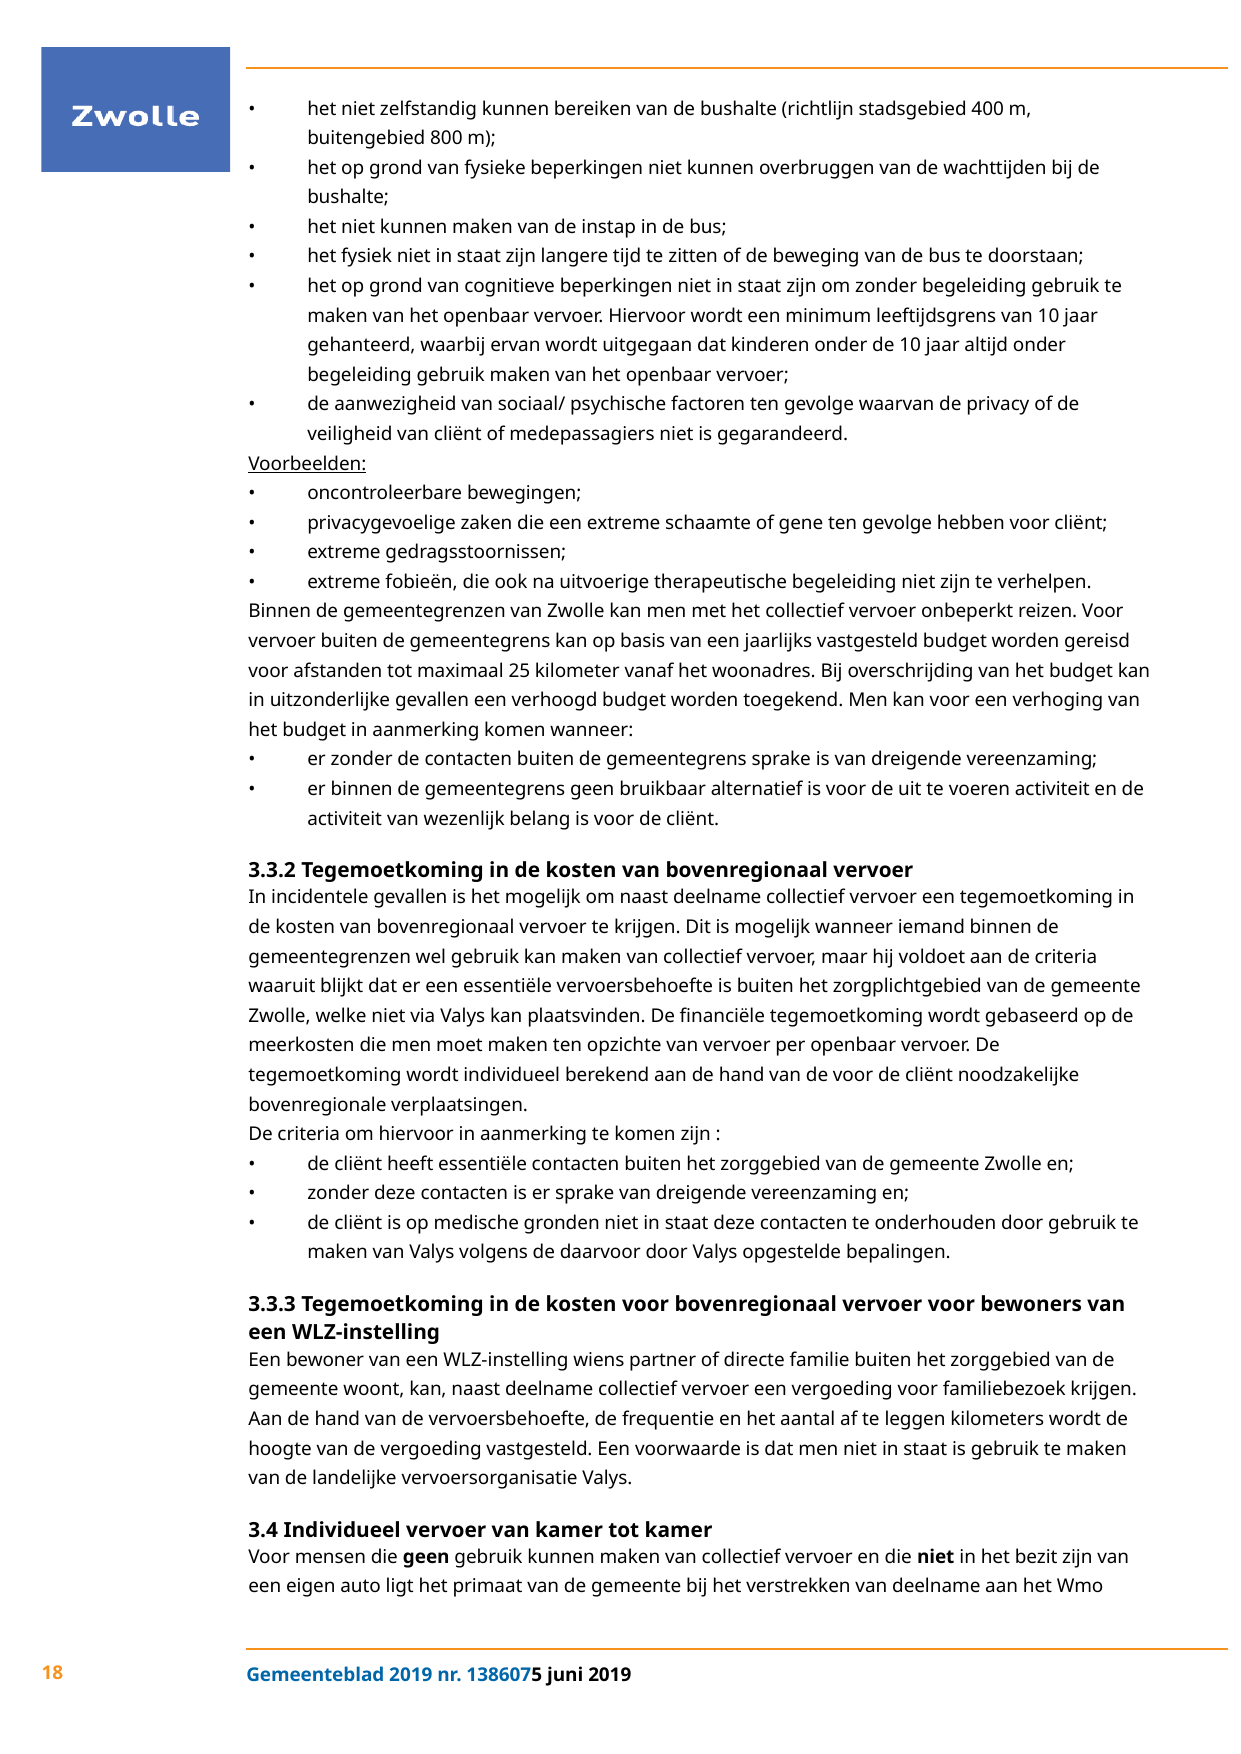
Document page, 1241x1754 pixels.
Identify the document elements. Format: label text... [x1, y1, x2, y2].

text Voorbeelden: [248, 450, 1152, 476]
list privacygevoelige zaken die een extreme schaamte of gene ten gevolge hebben voor cliënt; [248, 509, 1152, 535]
list de cliënt is op medische gronden niet in staat deze contacten te onderhouden door gebruik te maken van Valys volgens de daarvoor door Valys opgestelde bepalingen. [248, 1209, 1152, 1264]
list er binnen de gemeentegrens geen bruikbaar alternatief is voor de uit te voeren activiteit en de activiteit van wezenlijk belang is voor de cliënt. [248, 775, 1152, 831]
list extreme gedragsstoornissen; [248, 538, 1152, 564]
list zonder deze contacten is er sprake van dreigende vereenzaming en; [248, 1179, 1152, 1205]
text 3.3.2 Tegemoetkoming in de kosten van bovenregionaal vervoer [248, 855, 1152, 884]
list het fysiek niet in staat zijn langere tijd te zitten of de beweging van de bus te doorstaan; [248, 243, 1152, 268]
list het niet kunnen maken van de instap in de bus; [248, 213, 1152, 239]
list extreme fobieën, die ook na uitvoerige therapeutische begeleiding niet zijn te verhelpen. [248, 568, 1152, 594]
text De criteria om hiervoor in aanmerking te komen zijn : [248, 1120, 1152, 1146]
text Voor mensen die geen gebruik kunnen maken van collectief vervoer en die niet in het bezit zijn van een eigen auto ligt het primaat van de gemeente bij het verstrekken van deelname aan het Wmo [248, 1543, 1152, 1598]
list de cliënt heeft essentiële contacten buiten het zorggebied van de gemeente Zwolle en; [248, 1150, 1152, 1176]
text Binnen de gemeentegrenzen van Zwolle kan men met het collectief vervoer onbeperkt reizen. Voor vervoer buiten de gemeentegrens kan op basis van een jaarlijks vastgesteld budget worden gereisd voor afstanden tot maximaal 25 kilometer vanaf het woonadres. Bij overschrijding van het budget kan in uitzonderlijke gevallen een verhoogd budget worden toegekend. Men kan voor een verhoging van het budget in aanmerking komen wanneer: [248, 598, 1152, 742]
list het op grond van cognitieve beperkingen niet in staat zijn om zonder begeleiding gebruik te maken van het openbaar vervoer. Hiervoor wordt een minimum leeftijdsgrens van 10 jaar gehanteerd, waarbij ervan wordt uitgegaan dat kinderen onder de 10 jaar altijd onder begeleiding gebruik maken van het openbaar vervoer; [248, 272, 1152, 387]
picture [41, 47, 231, 172]
list oncontroleerbare bewegingen; [248, 479, 1152, 505]
text 3.3.3 Tegemoetkoming in de kosten voor bovenregionaal vervoer voor bewoners van een WLZ-instelling [248, 1289, 1152, 1346]
list er zonder de contacten buiten de gemeentegrens sprake is van dreigende vereenzaming; [248, 746, 1152, 771]
text In incidentele gevallen is het mogelijk om naast deelname collectief vervoer een tegemoetkoming in de kosten van bovenregionaal vervoer te krijgen. Dit is mogelijk wanneer iemand binnen de gemeentegrenzen wel gebruik kan maken van collectief vervoer, maar hij voldoet aan de criteria waaruit blijkt dat er een essentiële vervoersbehoefte is buiten het zorgplichtgebied van de gemeente Zwolle, welke niet via Valys kan plaatsvinden. De financiële tegemoetkoming wordt gebaseerd op de meerkosten die men moet maken ten opzichte van vervoer per openbaar vervoer. De tegemoetkoming wordt individueel berekend aan de hand van de voor de cliënt noodzakelijke bovenregionale verplaatsingen. [248, 884, 1152, 1116]
list het niet zelfstandig kunnen bereiken van de bushalte (richtlijn stadsgebied 400 m, buitengebied 800 m); [248, 95, 1152, 150]
text 3.4 Individueel vervoer van kamer tot kamer [248, 1515, 1152, 1543]
list de aanwezigheid van sociaal/ psychische factoren ten gevolge waarvan de privacy of de veiligheid van cliënt of medepassagiers niet is gegarandeerd. [248, 391, 1152, 446]
list het op grond van fysieke beperkingen niet kunnen overbruggen van de wachttijden bij de bushalte; [248, 154, 1152, 209]
text Een bewoner van een WLZ-instelling wiens partner of directe familie buiten het zorggebied van de gemeente woont, kan, naast deelname collectief vervoer een vergoeding voor familiebezoek krijgen. Aan de hand van de vervoersbehoefte, de frequentie en het aantal af te leggen kilometers wordt de hoogte van de vergoeding vastgesteld. Een voorwaarde is dat men niet in staat is gebruik te maken van de landelijke vervoersorganisatie Valys. [248, 1346, 1152, 1490]
